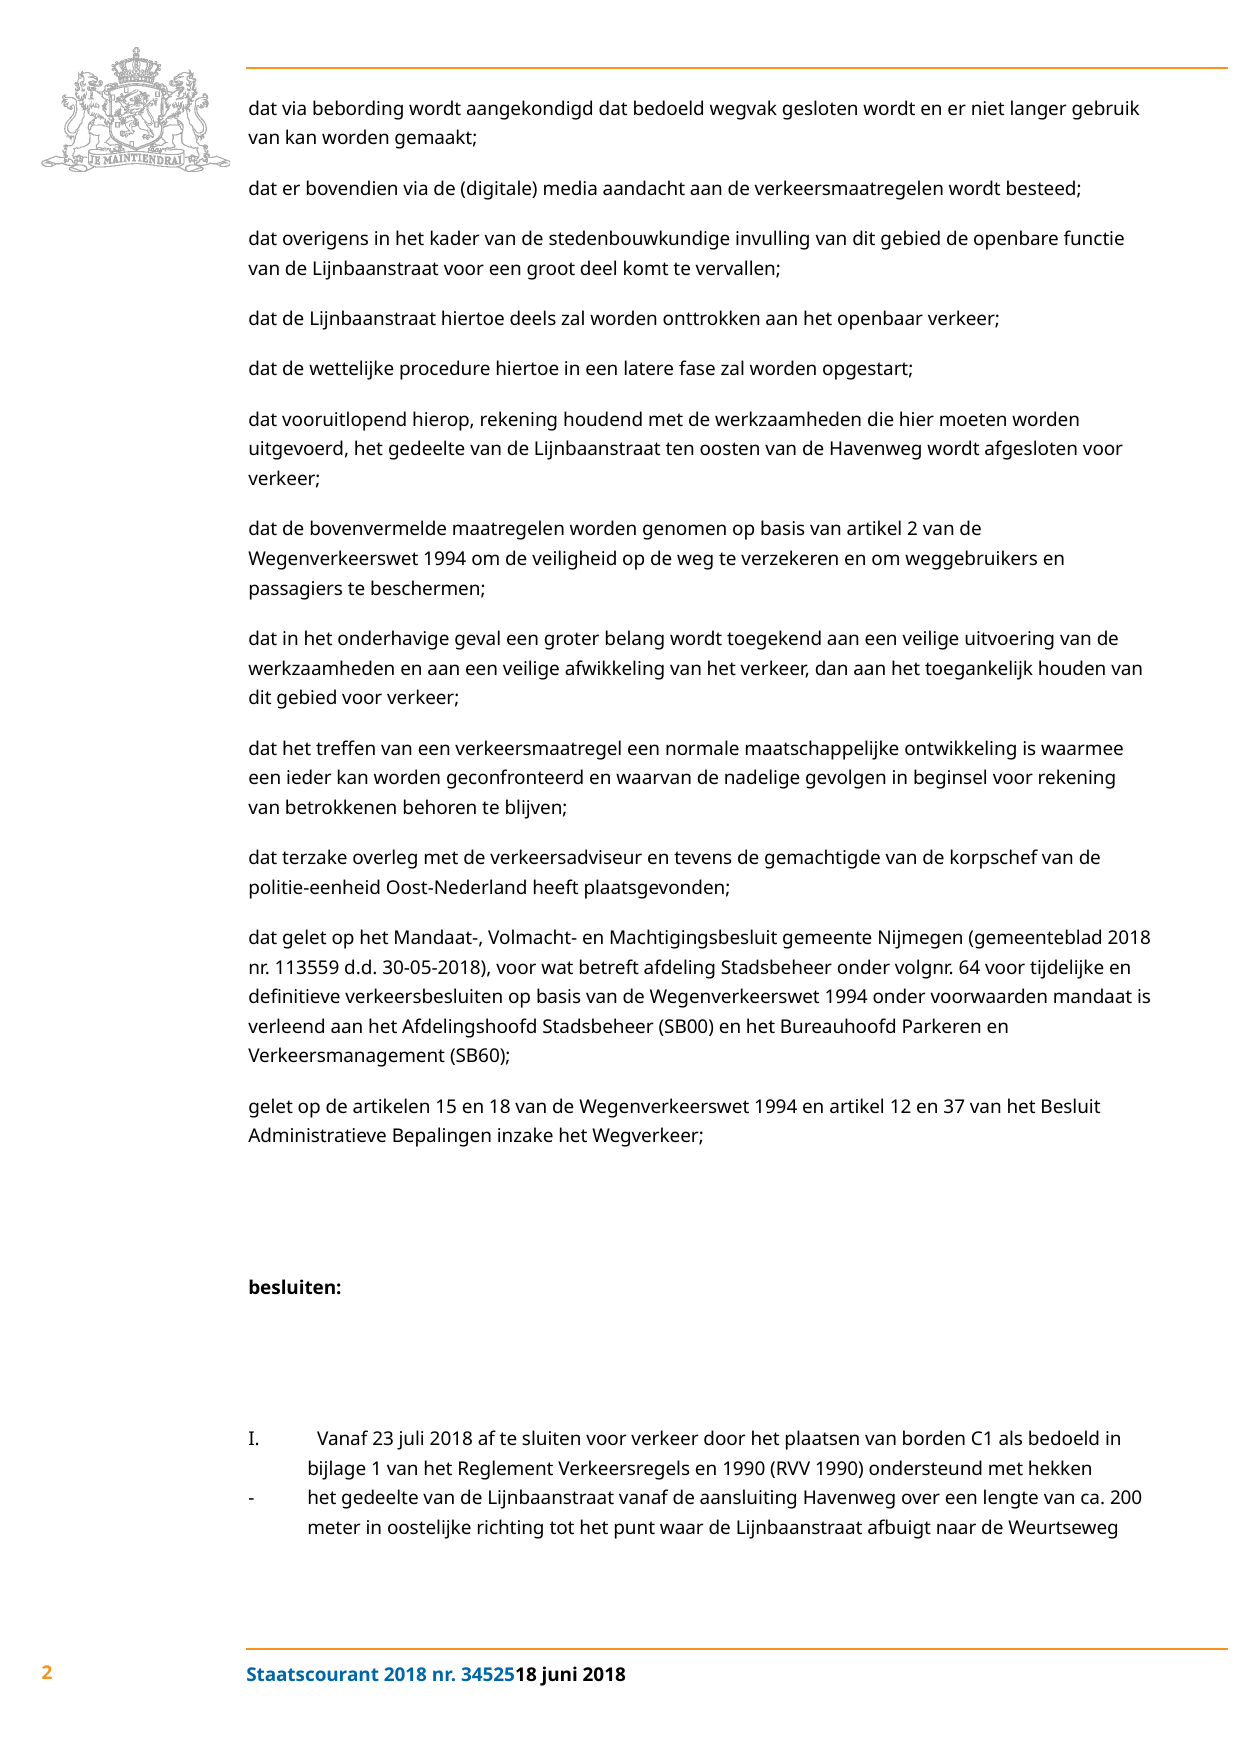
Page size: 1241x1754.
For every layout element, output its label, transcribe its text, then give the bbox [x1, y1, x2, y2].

text dat in het onderhavige geval een groter belang wordt toegekend aan een veilige uitvoering van de werkzaamheden en aan een veilige afwikkeling van het verkeer, dan aan het toegankelijk houden van dit gebied voor verkeer; [248, 625, 1152, 710]
text besluiten: [248, 1274, 1152, 1300]
text dat vooruitlopend hierop, rekening houdend met de werkzaamheden die hier moeten worden uitgevoerd, het gedeelte van de Lijnbaanstraat ten oosten van de Havenweg wordt afgesloten voor verkeer; [248, 406, 1152, 491]
text dat overigens in het kader van de stedenbouwkundige invulling van dit gebied de openbare functie van de Lijnbaanstraat voor een groot deel komt te vervallen; [248, 225, 1152, 281]
text dat het treffen van een verkeersmaatregel een normale maatschappelijke ontwikkeling is waarmee een ieder kan worden geconfronteerd en waarvan de nadelige gevolgen in beginsel voor rekening van betrokkenen behoren te blijven; [248, 735, 1152, 820]
picture [41, 47, 231, 172]
text dat de bovenvermelde maatregelen worden genomen op basis van artikel 2 van de Wegenverkeerswet 1994 om de veiligheid op de weg te verzekeren en om weggebruikers en passagiers te beschermen; [248, 516, 1152, 601]
text dat de Lijnbaanstraat hiertoe deels zal worden onttrokken aan het openbaar verkeer; [248, 305, 1152, 331]
list het gedeelte van de Lijnbaanstraat vanaf de aansluiting Havenweg over een lengte van ca. 200 meter in oostelijke richting tot het punt waar de Lijnbaanstraat afbuigt naar de Weurtseweg [248, 1484, 1152, 1540]
text dat via bebording wordt aangekondigd dat bedoeld wegvak gesloten wordt en er niet langer gebruik van kan worden gemaakt; [248, 95, 1152, 150]
text dat terzake overleg met de verkeersadviseur en tevens de gemachtigde van de korpschef van de politie-eenheid Oost-Nederland heeft plaatsgevonden; [248, 844, 1152, 900]
text gelet op de artikelen 15 en 18 van de Wegenverkeerswet 1994 en artikel 12 en 37 van het Besluit Administratieve Bepalingen inzake het Wegverkeer; [248, 1093, 1152, 1148]
text dat de wettelijke procedure hiertoe in een latere fase zal worden opgestart; [248, 356, 1152, 381]
text dat gelet op het Mandaat-, Volmacht- en Machtigingsbesluit gemeente Nijmegen (gemeenteblad 2018 nr. 113559 d.d. 30-05-2018), voor wat betreft afdeling Stadsbeheer onder volgnr. 64 voor tijdelijke en definitieve verkeersbesluiten op basis van de Wegenverkeerswet 1994 onder voorwaarden mandaat is verleend aan het Afdelingshoofd Stadsbeheer (SB00) en het Bureauhoofd Parkeren en Verkeersmanagement (SB60); [248, 924, 1152, 1068]
list Vanaf 23 juli 2018 af te sluiten voor verkeer door het plaatsen van borden C1 als bedoeld in bijlage 1 van het Reglement Verkeersregels en 1990 (RVV 1990) ondersteund met hekken [248, 1425, 1152, 1481]
text dat er bovendien via de (digitale) media aandacht aan de verkeersmaatregelen wordt besteed; [248, 175, 1152, 201]
